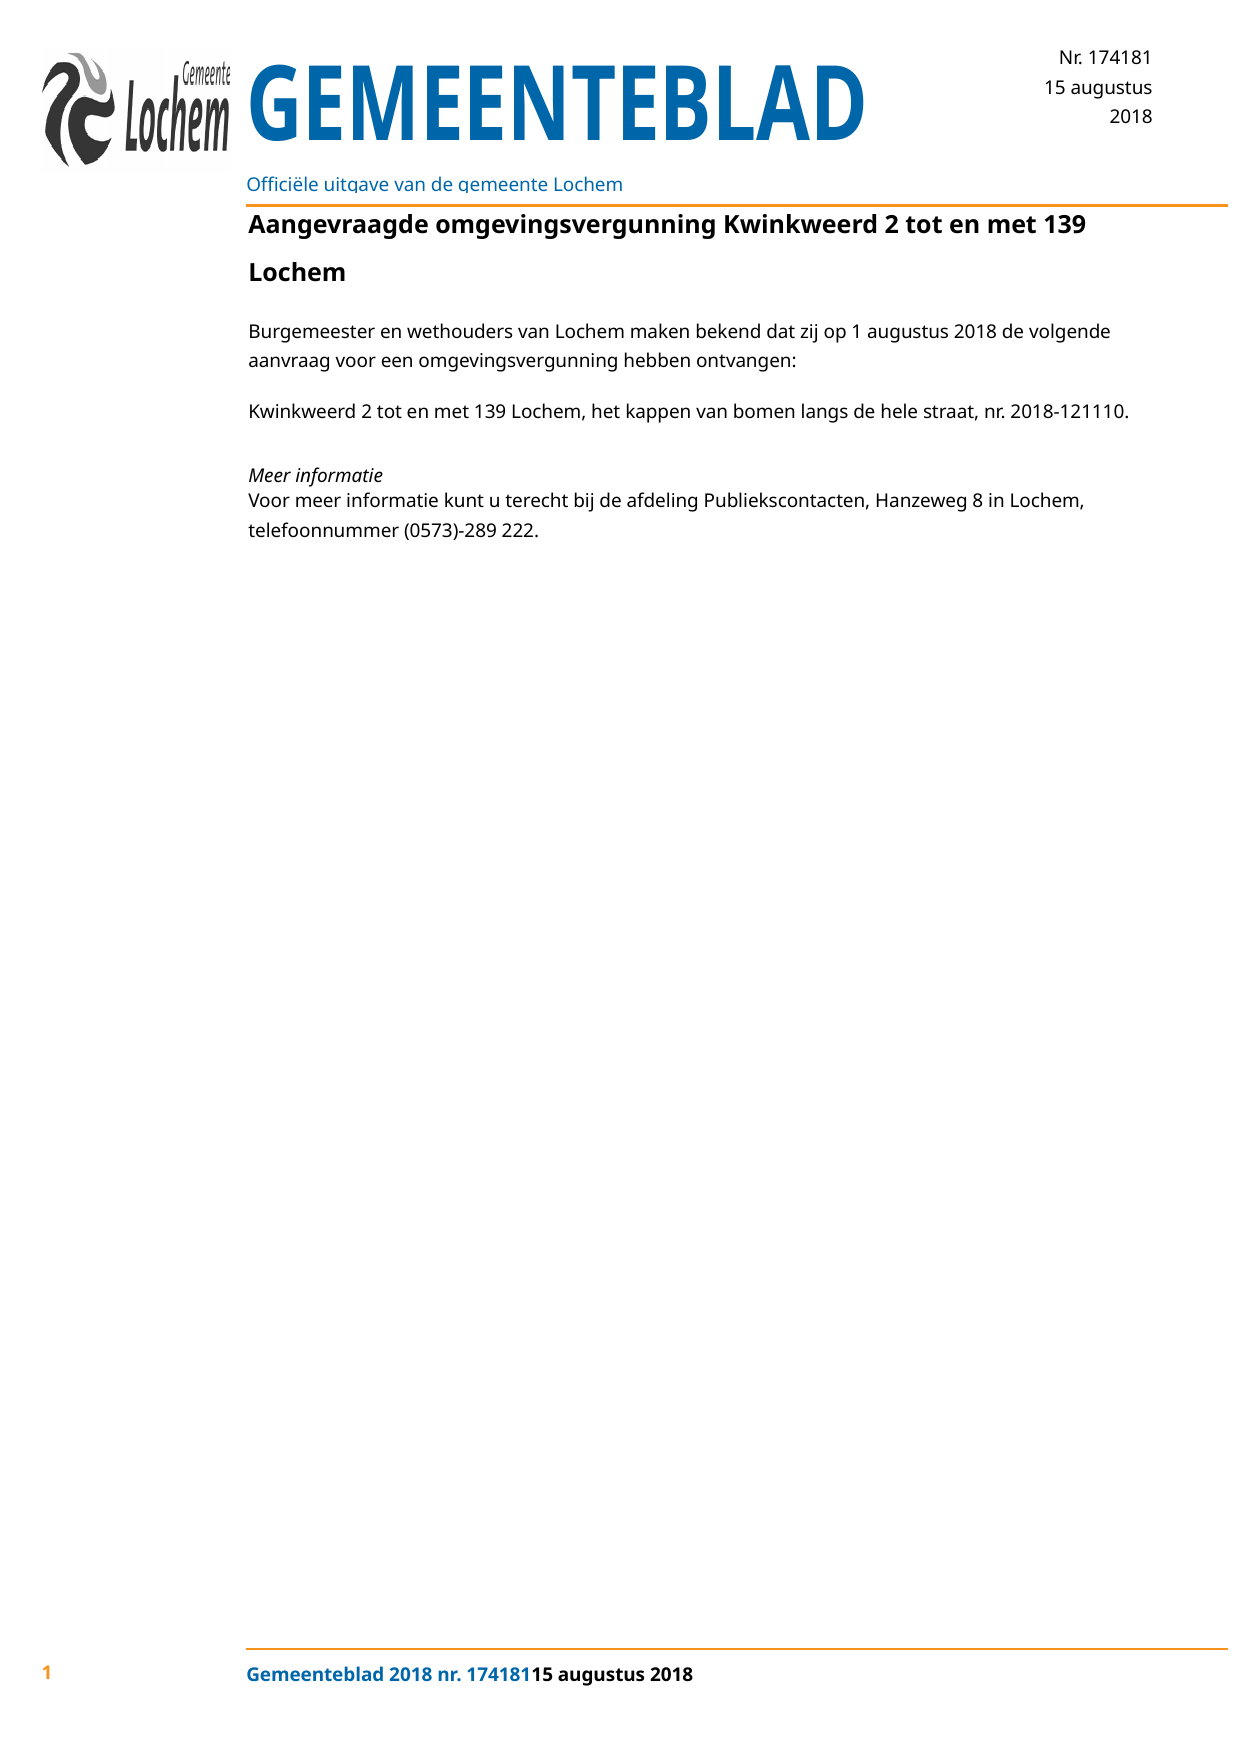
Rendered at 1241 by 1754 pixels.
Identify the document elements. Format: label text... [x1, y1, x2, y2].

text Meer informatie [248, 462, 1152, 488]
text Kwinkweerd 2 tot en met 139 Lochem, het kappen van bomen langs de hele straat, nr. 2018-121110. [248, 398, 1152, 424]
text Aangevraagde omgevingsvergunning Kwinkweerd 2 tot en met 139 Lochem [248, 207, 1152, 288]
picture [41, 47, 231, 172]
text Burgemeester en wethouders van Lochem maken bekend dat zij op 1 augustus 2018 de volgende aanvraag voor een omgevingsvergunning hebben ontvangen: [248, 318, 1152, 373]
text Voor meer informatie kunt u terecht bij de afdeling Publiekscontacten, Hanzeweg 8 in Lochem, telefoonnummer (0573)-289 222. [248, 488, 1152, 543]
